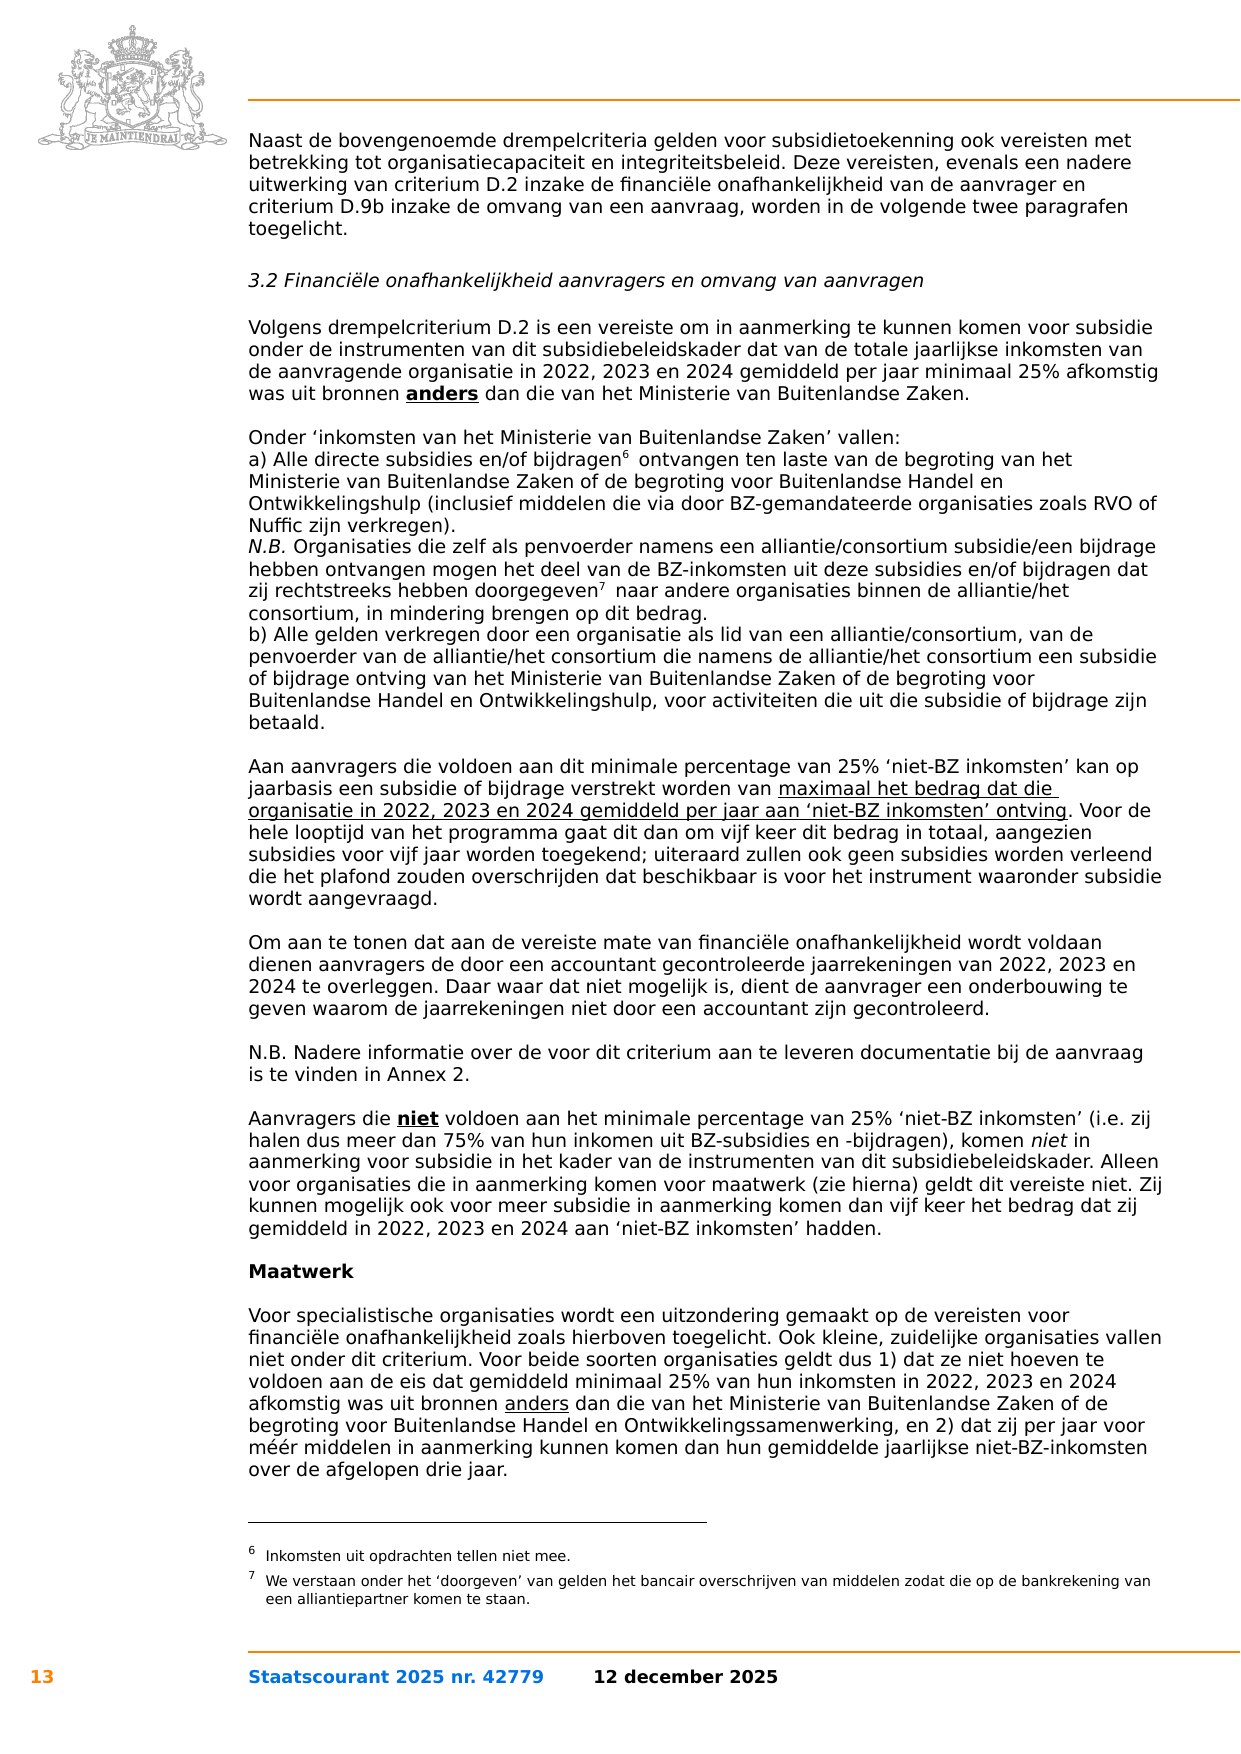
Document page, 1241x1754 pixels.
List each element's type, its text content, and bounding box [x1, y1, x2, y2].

text Inkomsten uit opdrachten tellen niet mee. [248, 1544, 1163, 1566]
text N.B. Organisaties die zelf als penvoerder namens een alliantie/consortium subsidie/een bijdrage hebben ontvangen mogen het deel van de BZ-inkomsten uit deze subsidies en/of bijdragen dat zij rechtstreeks hebben doorgegeven naar andere organisaties binnen de alliantie/het consortium, in mindering brengen op dit bedrag. [248, 536, 1163, 624]
text Voor specialistische organisaties wordt een uitzondering gemaakt op de vereisten voor financiële onafhankelijkheid zoals hierboven toegelicht. Ook kleine, zuidelijke organisaties vallen niet onder dit criterium. Voor beide soorten organisaties geldt dus 1) dat ze niet hoeven te voldoen aan de eis dat gemiddeld minimaal 25% van hun inkomsten in 2022, 2023 en 2024 afkomstig was uit bronnen anders dan die van het Ministerie van Buitenlandse Zaken of de begroting voor Buitenlandse Handel en Ontwikkelingssamenwerking, en 2) dat zij per jaar voor méér middelen in aanmerking kunnen komen dan hun gemiddelde jaarlijkse niet-BZ-inkomsten over de afgelopen drie jaar. [248, 1305, 1163, 1481]
text Aan aanvragers die voldoen aan dit minimale percentage van 25% ‘niet-BZ inkomsten’ kan op jaarbasis een subsidie of bijdrage verstrekt worden van maximaal het bedrag dat die organisatie in 2022, 2023 en 2024 gemiddeld per jaar aan ‘niet-BZ inkomsten’ ontving. Voor de hele looptijd van het programma gaat dit dan om vijf keer dit bedrag in totaal, aangezien subsidies voor vijf jaar worden toegekend; uiteraard zullen ook geen subsidies worden verleend die het plafond zouden overschrijden dat beschikbaar is voor het instrument waaronder subsidie wordt aangevraagd. [248, 756, 1163, 910]
text Volgens drempelcriterium D.2 is een vereiste om in aanmerking te kunnen komen voor subsidie onder de instrumenten van dit subsidiebeleidskader dat van de totale jaarlijkse inkomsten van de aanvragende organisatie in 2022, 2023 en 2024 gemiddeld per jaar minimaal 25% afkomstig was uit bronnen anders dan die van het Ministerie van Buitenlandse Zaken. [248, 317, 1163, 405]
text Om aan te tonen dat aan de vereiste mate van financiële onafhankelijkheid wordt voldaan dienen aanvragers de door een accountant gecontroleerde jaarrekeningen van 2022, 2023 en 2024 te overleggen. Daar waar dat niet mogelijk is, dient de aanvrager een onderbouwing te geven waarom de jaarrekeningen niet door een accountant zijn gecontroleerd. [248, 932, 1163, 1020]
subtitle Maatwerk [248, 1261, 1163, 1283]
text b) Alle gelden verkregen door een organisatie als lid van een alliantie/consortium, van de penvoerder van de alliantie/het consortium die namens de alliantie/het consortium een subsidie of bijdrage ontving van het Ministerie van Buitenlandse Zaken of de begroting voor Buitenlandse Handel en Ontwikkelingshulp, voor activiteiten die uit die subsidie of bijdrage zijn betaald. [248, 624, 1163, 734]
text We verstaan onder het ‘doorgeven’ van gelden het bancair overschrijven van middelen zodat die op de bankrekening van een alliantiepartner komen te staan. [248, 1569, 1163, 1608]
picture [38, 25, 227, 150]
subtitle 3.2 Financiële onafhankelijkheid aanvragers en omvang van aanvragen [248, 270, 1163, 292]
text Naast de bovengenoemde drempelcriteria gelden voor subsidietoekenning ook vereisten met betrekking tot organisatiecapaciteit en integriteitsbeleid. Deze vereisten, evenals een nadere uitwerking van criterium D.2 inzake de financiële onafhankelijkheid van de aanvrager en criterium D.9b inzake de omvang van een aanvraag, worden in de volgende twee paragrafen toegelicht. [248, 130, 1163, 240]
text Aanvragers die niet voldoen aan het minimale percentage van 25% ‘niet-BZ inkomsten’ (i.e. zij halen dus meer dan 75% van hun inkomen uit BZ-subsidies en -bijdragen), komen niet in aanmerking voor subsidie in het kader van de instrumenten van dit subsidiebeleidskader. Alleen voor organisaties die in aanmerking komen voor maatwerk (zie hierna) geldt dit vereiste niet. Zij kunnen mogelijk ook voor meer subsidie in aanmerking komen dan vijf keer het bedrag dat zij gemiddeld in 2022, 2023 en 2024 aan ‘niet-BZ inkomsten’ hadden. [248, 1107, 1163, 1239]
text Onder ‘inkomsten van het Ministerie van Buitenlandse Zaken’ vallen: [248, 427, 1163, 448]
text N.B. Nadere informatie over de voor dit criterium aan te leveren documentatie bij de aanvraag is te vinden in Annex 2. [248, 1042, 1163, 1086]
text a) Alle directe subsidies en/of bijdragen ontvangen ten laste van de begroting van het Ministerie van Buitenlandse Zaken of de begroting voor Buitenlandse Handel en Ontwikkelingshulp (inclusief middelen die via door BZ-gemandateerde organisaties zoals RVO of Nuffic zijn verkregen). [248, 448, 1163, 536]
